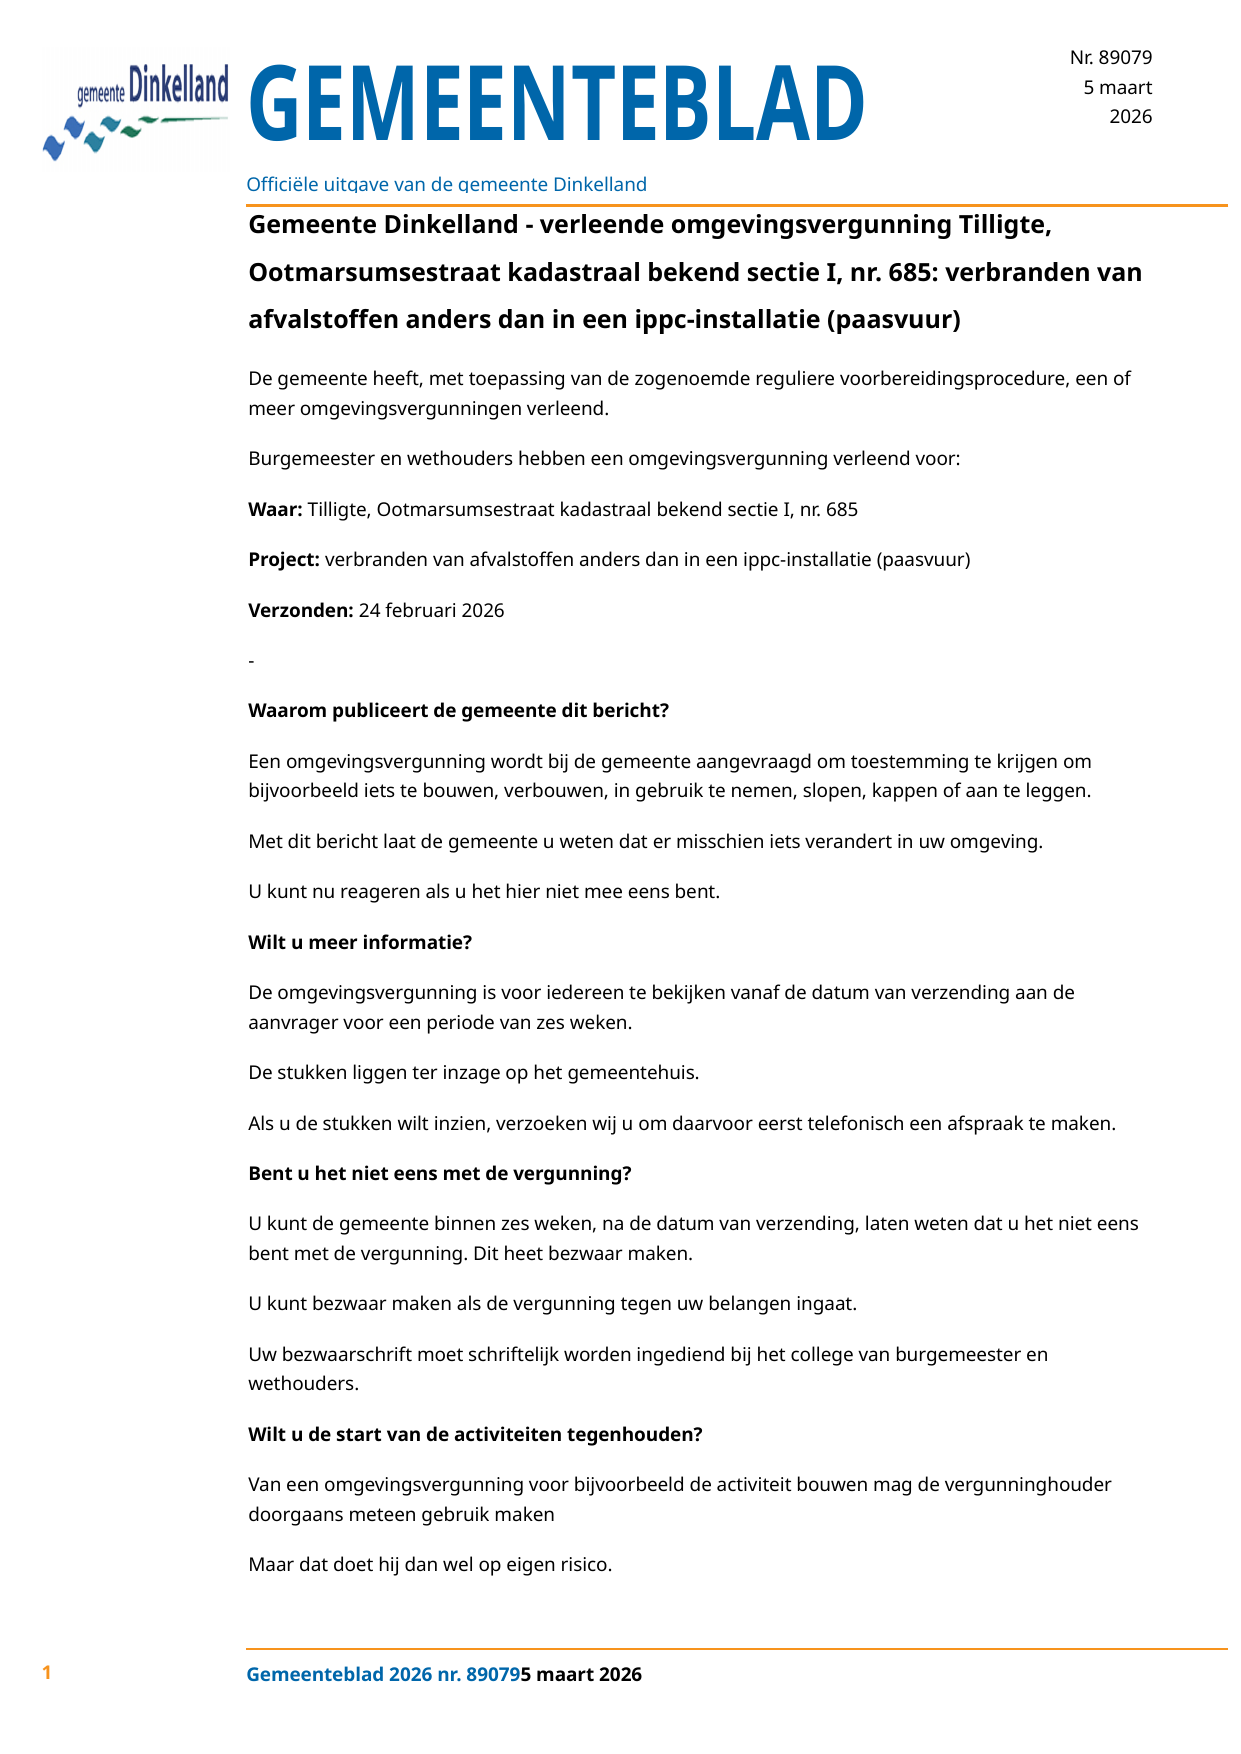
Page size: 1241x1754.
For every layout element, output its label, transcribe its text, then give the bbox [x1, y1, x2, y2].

text Gemeente Dinkelland - verleende omgevingsvergunning Tilligte, Ootmarsumsestraat kadastraal bekend sectie I, nr. 685: verbranden van afvalstoffen anders dan in een ippc-installatie (paasvuur) [248, 207, 1152, 336]
text Met dit bericht laat de gemeente u weten dat er misschien iets verandert in uw omgeving. [248, 828, 1152, 854]
text Wilt u meer informatie? [248, 929, 1152, 954]
text De stukken liggen ter inzage op het gemeentehuis. [248, 1059, 1152, 1085]
text Verzonden: 24 februari 2026 [248, 597, 1152, 622]
text Burgemeester en wethouders hebben een omgevingsvergunning verleend voor: [248, 446, 1152, 471]
text Waarom publiceert de gemeente dit bericht? [248, 698, 1152, 723]
text - [248, 647, 1152, 673]
text Project: verbranden van afvalstoffen anders dan in een ippc-installatie (paasvuur) [248, 546, 1152, 572]
text U kunt de gemeente binnen zes weken, na de datum van verzending, laten weten dat u het niet eens bent met de vergunning. Dit heet bezwaar maken. [248, 1211, 1152, 1266]
text De omgevingsvergunning is voor iedereen te bekijken vanaf de datum van verzending aan de aanvrager voor een periode van zes weken. [248, 979, 1152, 1034]
text Bent u het niet eens met de vergunning? [248, 1160, 1152, 1186]
text Uw bezwaarschrift moet schriftelijk worden ingediend bij het college van burgemeester en wethouders. [248, 1341, 1152, 1396]
text Van een omgevingsvergunning voor bijvoorbeeld de activiteit bouwen mag de vergunninghouder doorgaans meteen gebruik maken [248, 1471, 1152, 1527]
text De gemeente heeft, met toepassing van de zogenoemde reguliere voorbereidingsprocedure, een of meer omgevingsvergunningen verleend. [248, 366, 1152, 421]
text Waar: Tilligte, Ootmarsumsestraat kadastraal bekend sectie I, nr. 685 [248, 496, 1152, 522]
text Wilt u de start van de activiteiten tegenhouden? [248, 1421, 1152, 1447]
text Als u de stukken wilt inzien, verzoeken wij u om daarvoor eerst telefonisch een afspraak te maken. [248, 1110, 1152, 1135]
picture [41, 47, 231, 172]
text Een omgevingsvergunning wordt bij de gemeente aangevraagd om toestemming te krijgen om bijvoorbeeld iets te bouwen, verbouwen, in gebruik te nemen, slopen, kappen of aan te leggen. [248, 748, 1152, 803]
text Maar dat doet hij dan wel op eigen risico. [248, 1551, 1152, 1577]
text U kunt nu reageren als u het hier niet mee eens bent. [248, 878, 1152, 904]
text U kunt bezwaar maken als de vergunning tegen uw belangen ingaat. [248, 1291, 1152, 1316]
